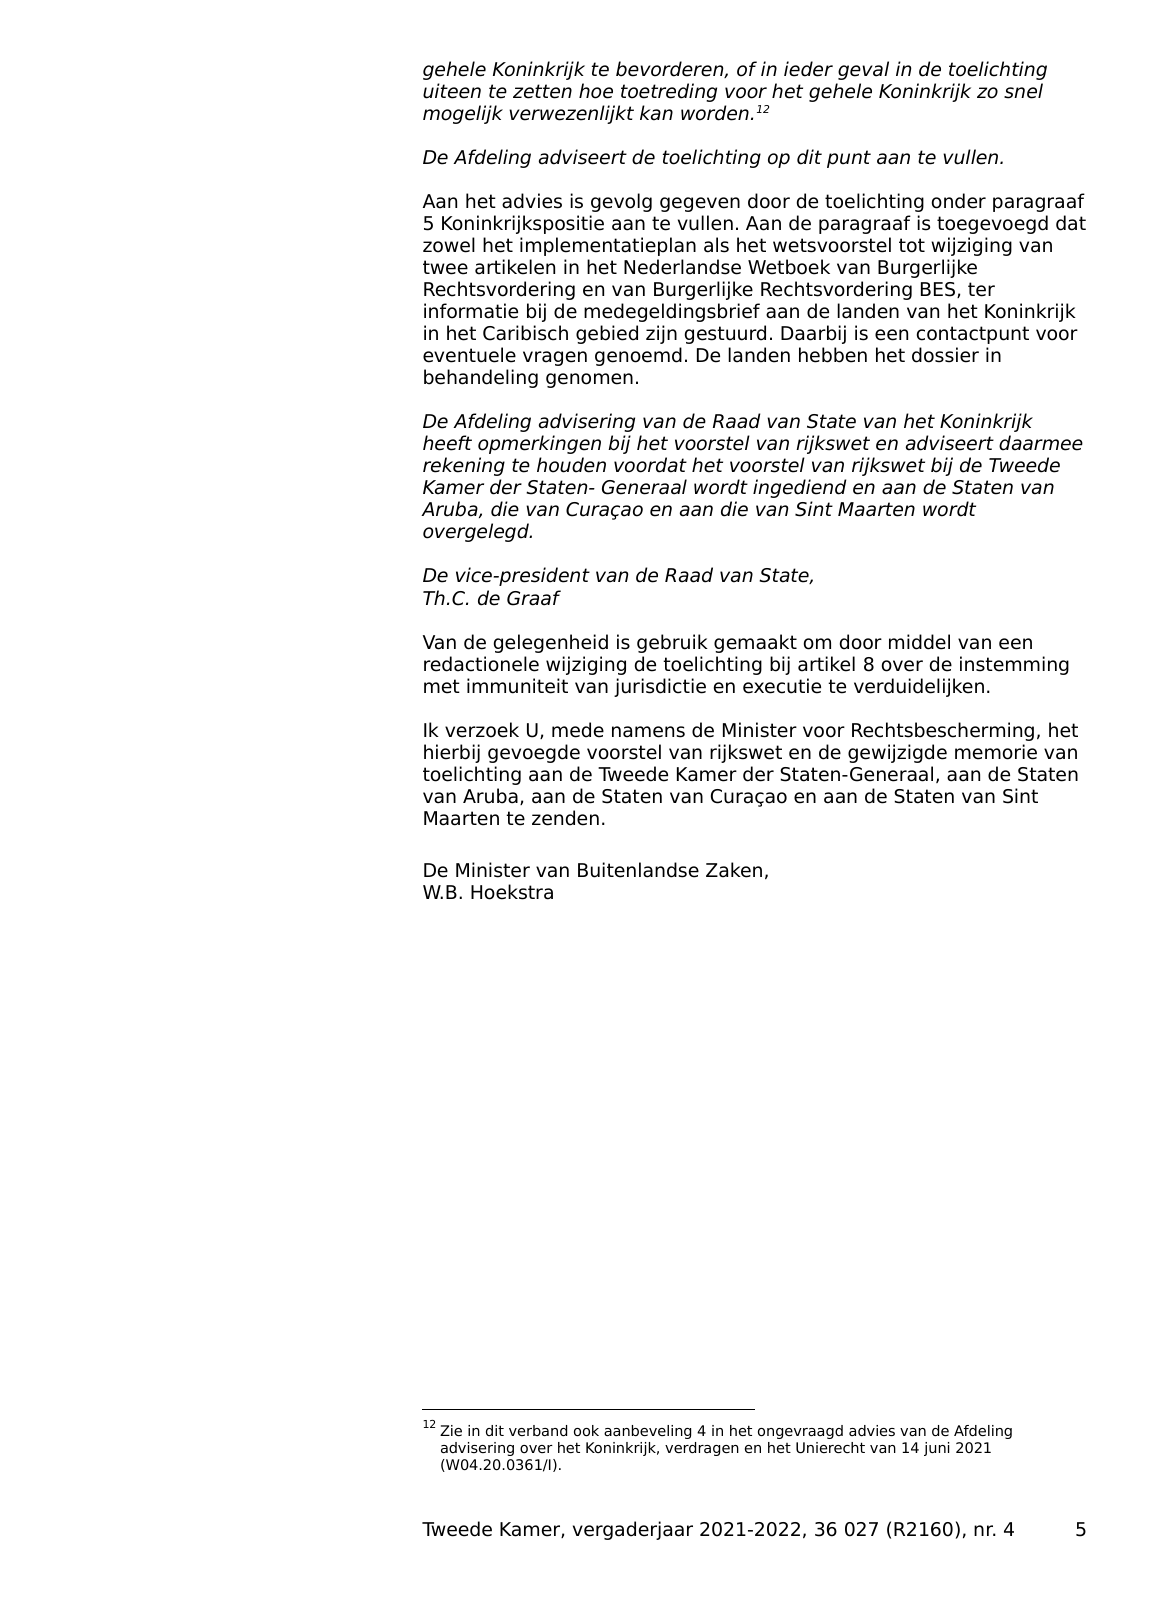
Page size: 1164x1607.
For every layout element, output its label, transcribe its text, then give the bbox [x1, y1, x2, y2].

text Ik verzoek U, mede namens de Minister voor Rechtsbescherming, het hierbij gevoegde voorstel van rijkswet en de gewijzigde memorie van toelichting aan de Tweede Kamer der Staten-Generaal, aan de Staten van Aruba, aan de Staten van Curaçao en aan de Staten van Sint Maarten te zenden. [422, 720, 1087, 829]
text De vice-president van de Raad van State, [422, 565, 1087, 587]
text De Afdeling advisering van de Raad van State van het Koninkrijk heeft opmerkingen bij het voorstel van rijkswet en adviseert daarmee rekening te houden voordat het voorstel van rijkswet bij de Tweede Kamer der Staten- Generaal wordt ingediend en aan de Staten van Aruba, die van Curaçao en aan die van Sint Maarten wordt overgelegd. [422, 411, 1087, 543]
text Zie in dit verband ook aanbeveling 4 in het ongevraagd advies van de Afdeling advisering over het Koninkrijk, verdragen en het Unierecht van 14 juni 2021 (W04.20.0361/I). [422, 1418, 1087, 1474]
text Aan het advies is gevolg gegeven door de toelichting onder paragraaf 5 Koninkrijkspositie aan te vullen. Aan de paragraaf is toegevoegd dat zowel het implementatieplan als het wetsvoorstel tot wijziging van twee artikelen in het Nederlandse Wetboek van Burgerlijke Rechtsvordering en van Burgerlijke Rechtsvordering BES, ter informatie bij de medegeldingsbrief aan de landen van het Koninkrijk in het Caribisch gebied zijn gestuurd. Daarbij is een contactpunt voor eventuele vragen genoemd. De landen hebben het dossier in behandeling genomen. [422, 191, 1087, 389]
text De Minister van Buitenlandse Zaken, W.B. Hoekstra [422, 859, 1087, 903]
text Th.C. de Graaf [422, 587, 1087, 609]
text Van de gelegenheid is gebruik gemaakt om door middel van een redactionele wijziging de toelichting bij artikel 8 over de instemming met immuniteit van jurisdictie en executie te verduidelijken. [422, 632, 1087, 697]
text De Afdeling adviseert de toelichting op dit punt aan te vullen. [422, 147, 1087, 169]
text gehele Koninkrijk te bevorderen, of in ieder geval in de toelichting uiteen te zetten hoe toetreding voor het gehele Koninkrijk zo snel mogelijk verwezenlijkt kan worden. [422, 59, 1087, 125]
